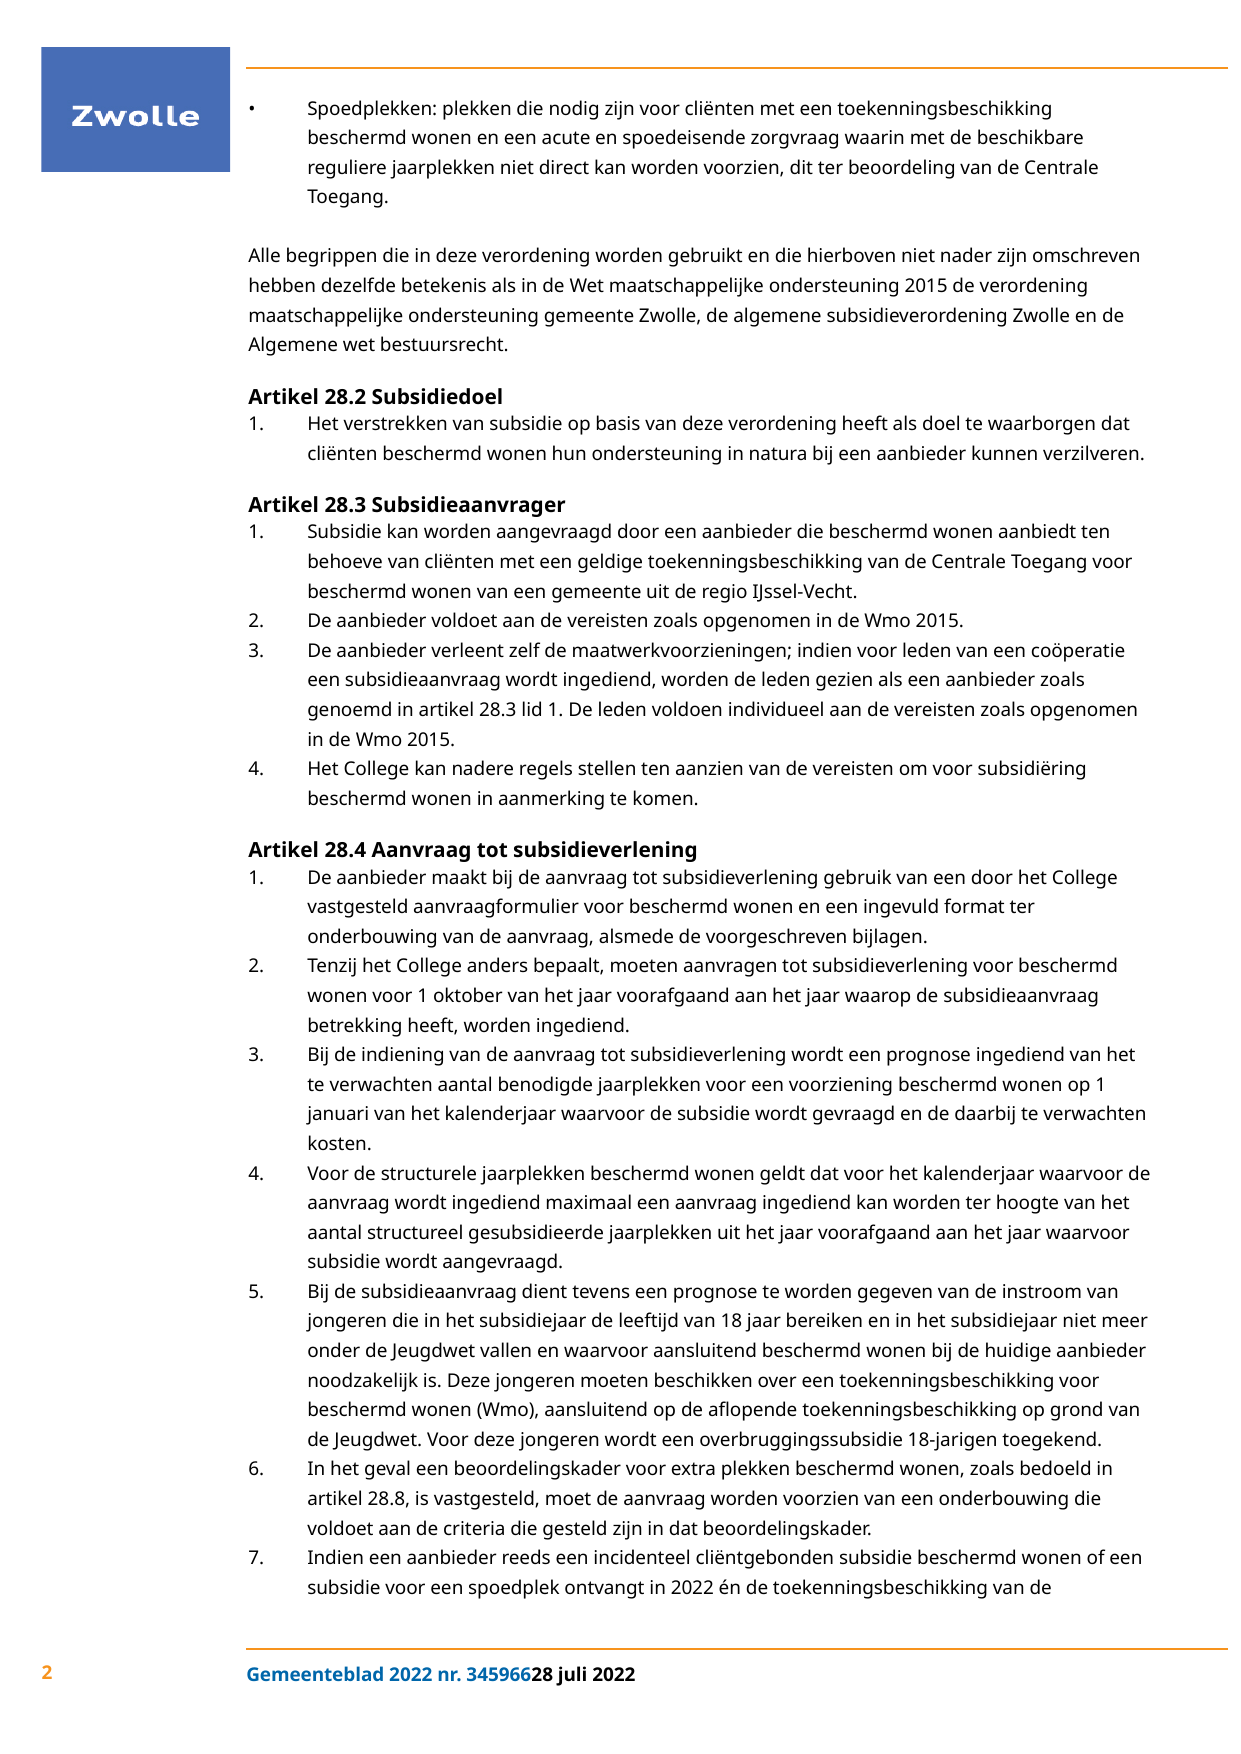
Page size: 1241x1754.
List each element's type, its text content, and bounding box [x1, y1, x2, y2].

list Indien een aanbieder reeds een incidenteel cliëntgebonden subsidie beschermd wonen of een subsidie voor een spoedplek ontvangt in 2022 én de toekenningsbeschikking van de [248, 1544, 1152, 1599]
list Tenzij het College anders bepaalt, moeten aanvragen tot subsidieverlening voor beschermd wonen voor 1 oktober van het jaar voorafgaand aan het jaar waarop de subsidieaanvraag betrekking heeft, worden ingediend. [248, 953, 1152, 1037]
list Bij de subsidieaanvraag dient tevens een prognose te worden gegeven van de instroom van jongeren die in het subsidiejaar de leeftijd van 18 jaar bereiken en in het subsidiejaar niet meer onder de Jeugdwet vallen en waarvoor aansluitend beschermd wonen bij de huidige aanbieder noodzakelijk is. Deze jongeren moeten beschikken over een toekenningsbeschikking voor beschermd wonen (Wmo), aansluitend op de aflopende toekenningsbeschikking op grond van de Jeugdwet. Voor deze jongeren wordt een overbruggingssubsidie 18-jarigen toegekend. [248, 1278, 1152, 1452]
list Subsidie kan worden aangevraagd door een aanbieder die beschermd wonen aanbiedt ten behoeve van cliënten met een geldige toekenningsbeschikking van de Centrale Toegang voor beschermd wonen van een gemeente uit de regio IJssel-Vecht. [248, 519, 1152, 604]
list Bij de indiening van de aanvraag tot subsidieverlening wordt een prognose ingediend van het te verwachten aantal benodigde jaarplekken voor een voorziening beschermd wonen op 1 januari van het kalenderjaar waarvoor de subsidie wordt gevraagd en de daarbij te verwachten kosten. [248, 1041, 1152, 1156]
text Artikel 28.2 Subsidiedoel [248, 382, 1152, 410]
text Alle begrippen die in deze verordening worden gebruikt en die hierboven niet nader zijn omschreven hebben dezelfde betekenis als in de Wet maatschappelijke ondersteuning 2015 de verordening maatschappelijke ondersteuning gemeente Zwolle, de algemene subsidieverordening Zwolle en de Algemene wet bestuursrecht. [248, 243, 1152, 357]
picture [41, 47, 231, 172]
list De aanbieder maakt bij de aanvraag tot subsidieverlening gebruik van een door het College vastgesteld aanvraagformulier voor beschermd wonen en een ingevuld format ter onderbouwing van de aanvraag, alsmede de voorgeschreven bijlagen. [248, 864, 1152, 949]
list In het geval een beoordelingskader voor extra plekken beschermd wonen, zoals bedoeld in artikel 28.8, is vastgesteld, moet de aanvraag worden voorzien van een onderbouwing die voldoet aan de criteria die gesteld zijn in dat beoordelingskader. [248, 1456, 1152, 1540]
list Het College kan nadere regels stellen ten aanzien van de vereisten om voor subsidiëring beschermd wonen in aanmerking te komen. [248, 755, 1152, 811]
list Voor de structurele jaarplekken beschermd wonen geldt dat voor het kalenderjaar waarvoor de aanvraag wordt ingediend maximaal een aanvraag ingediend kan worden ter hoogte van het aantal structureel gesubsidieerde jaarplekken uit het jaar voorafgaand aan het jaar waarvoor subsidie wordt aangevraagd. [248, 1160, 1152, 1274]
list De aanbieder verleent zelf de maatwerkvoorzieningen; indien voor leden van een coöperatie een subsidieaanvraag wordt ingediend, worden de leden gezien als een aanbieder zoals genoemd in artikel 28.3 lid 1. De leden voldoen individueel aan de vereisten zoals opgenomen in de Wmo 2015. [248, 637, 1152, 752]
list De aanbieder voldoet aan de vereisten zoals opgenomen in de Wmo 2015. [248, 607, 1152, 633]
list Het verstrekken van subsidie op basis van deze verordening heeft als doel te waarborgen dat cliënten beschermd wonen hun ondersteuning in natura bij een aanbieder kunnen verzilveren. [248, 410, 1152, 466]
text Artikel 28.3 Subsidieaanvrager [248, 490, 1152, 519]
text Artikel 28.4 Aanvraag tot subsidieverlening [248, 835, 1152, 864]
list Spoedplekken: plekken die nodig zijn voor cliënten met een toekenningsbeschikking beschermd wonen en een acute en spoedeisende zorgvraag waarin met de beschikbare reguliere jaarplekken niet direct kan worden voorzien, dit ter beoordeling van de Centrale Toegang. [248, 95, 1152, 209]
